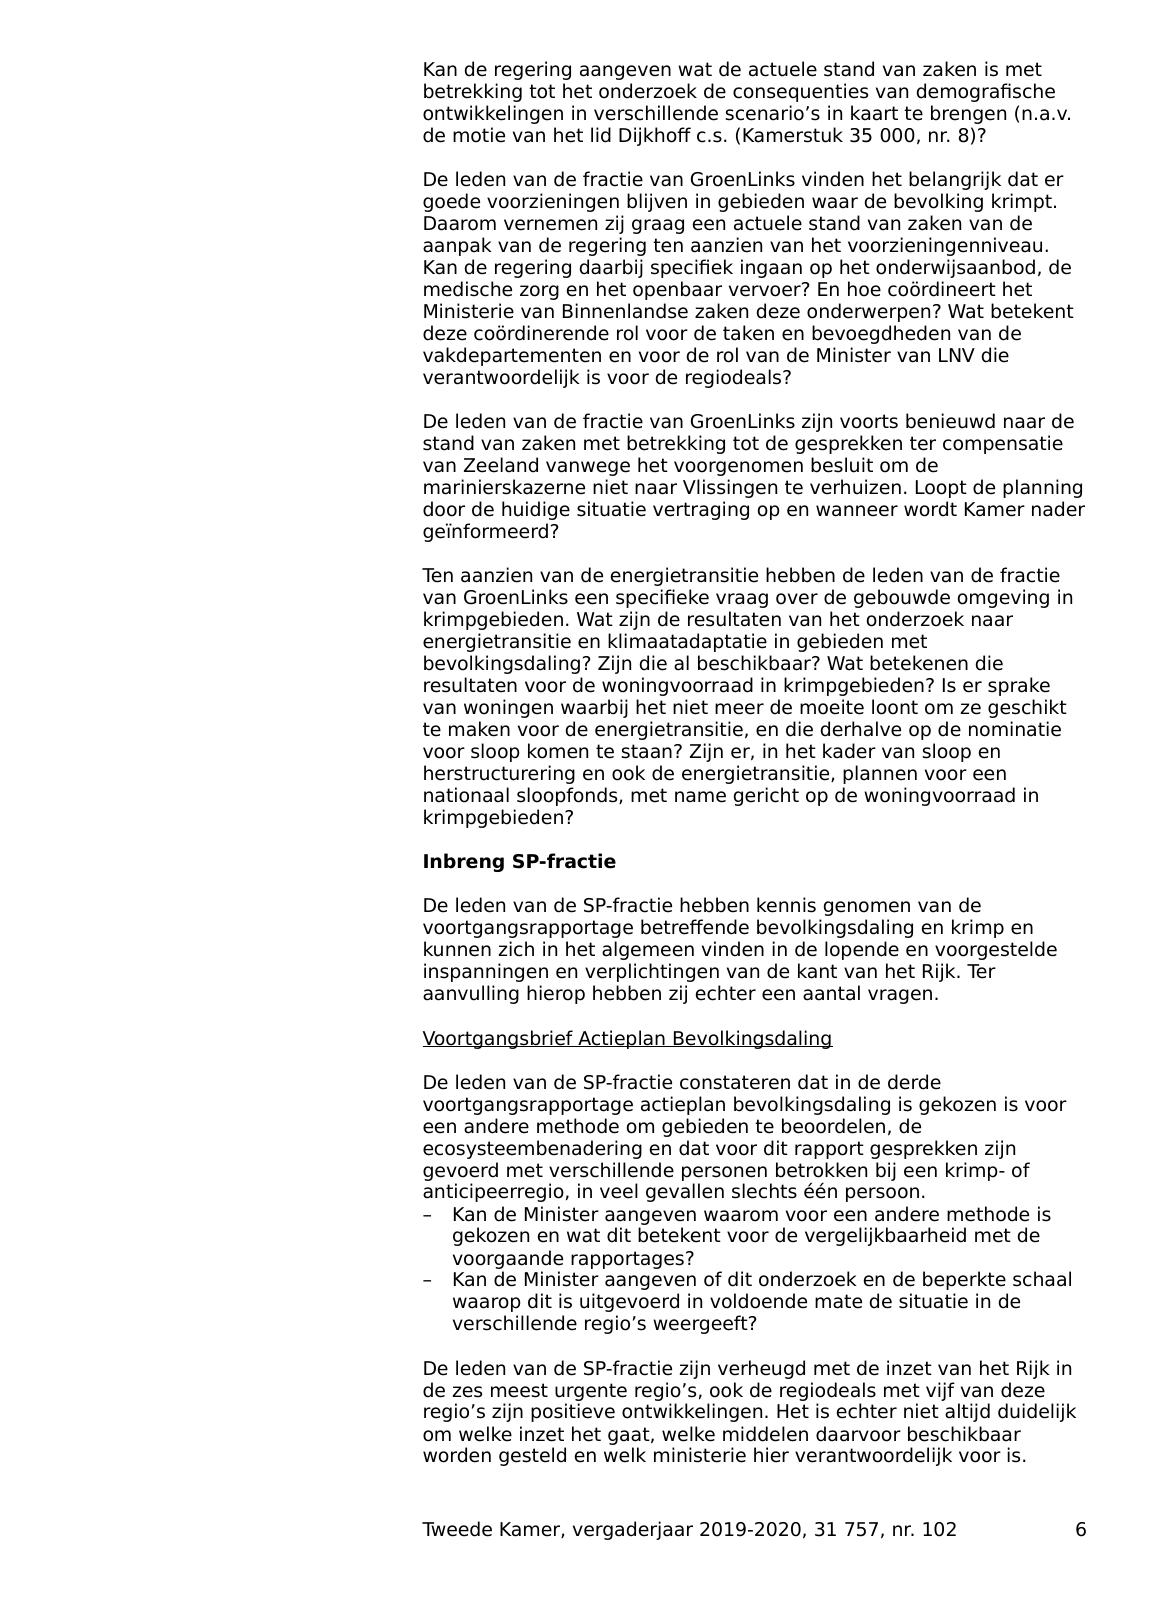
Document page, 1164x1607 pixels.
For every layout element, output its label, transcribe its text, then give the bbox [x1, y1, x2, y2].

text De leden van de fractie van GroenLinks vinden het belangrijk dat er goede voorzieningen blijven in gebieden waar de bevolking krimpt. Daarom vernemen zij graag een actuele stand van zaken van de aanpak van de regering ten aanzien van het voorzieningenniveau. Kan de regering daarbij specifiek ingaan op het onderwijsaanbod, de medische zorg en het openbaar vervoer? En hoe coördineert het Ministerie van Binnenlandse zaken deze onderwerpen? Wat betekent deze coördinerende rol voor de taken en bevoegdheden van de vakdepartementen en voor de rol van de Minister van LNV die verantwoordelijk is voor de regiodeals? [422, 169, 1087, 389]
text – Kan de Minister aangeven waarom voor een andere methode is gekozen en wat dit betekent voor de vergelijkbaarheid met de voorgaande rapportages? [422, 1203, 1087, 1269]
text Kan de regering aangeven wat de actuele stand van zaken is met betrekking tot het onderzoek de consequenties van demografische ontwikkelingen in verschillende scenario’s in kaart te brengen (n.a.v. de motie van het lid Dijkhoff c.s. (Kamerstuk 35 000, nr. 8)? [422, 59, 1087, 147]
text De leden van de fractie van GroenLinks zijn voorts benieuwd naar de stand van zaken met betrekking tot de gesprekken ter compensatie van Zeeland vanwege het voorgenomen besluit om de marinierskazerne niet naar Vlissingen te verhuizen. Loopt de planning door de huidige situatie vertraging op en wanneer wordt Kamer nader geïnformeerd? [422, 411, 1087, 543]
text De leden van de SP-fractie zijn verheugd met de inzet van het Rijk in de zes meest urgente regio’s, ook de regiodeals met vijf van deze regio’s zijn positieve ontwikkelingen. Het is echter niet altijd duidelijk om welke inzet het gaat, welke middelen daarvoor beschikbaar worden gesteld en welk ministerie hier verantwoordelijk voor is. [422, 1357, 1087, 1467]
text De leden van de SP-fractie constateren dat in de derde voortgangsrapportage actieplan bevolkingsdaling is gekozen is voor een andere methode om gebieden te beoordelen, de ecosysteembenadering en dat voor dit rapport gesprekken zijn gevoerd met verschillende personen betrokken bij een krimp- of anticipeerregio, in veel gevallen slechts één persoon. [422, 1072, 1087, 1203]
text Ten aanzien van de energietransitie hebben de leden van de fractie van GroenLinks een specifieke vraag over de gebouwde omgeving in krimpgebieden. Wat zijn de resultaten van het onderzoek naar energietransitie en klimaatadaptatie in gebieden met bevolkingsdaling? Zijn die al beschikbaar? Wat betekenen die resultaten voor de woningvoorraad in krimpgebieden? Is er sprake van woningen waarbij het niet meer de moeite loont om ze geschikt te maken voor de energietransitie, en die derhalve op de nominatie voor sloop komen te staan? Zijn er, in het kader van sloop en herstructurering en ook de energietransitie, plannen voor een nationaal sloopfonds, met name gericht op de woningvoorraad in krimpgebieden? [422, 565, 1087, 829]
subtitle Voortgangsbrief Actieplan Bevolkingsdaling [422, 1027, 1087, 1049]
text – Kan de Minister aangeven of dit onderzoek en de beperkte schaal waarop dit is uitgevoerd in voldoende mate de situatie in de verschillende regio’s weergeeft? [422, 1269, 1087, 1335]
subtitle Inbreng SP-fractie [422, 851, 1087, 873]
text De leden van de SP-fractie hebben kennis genomen van de voortgangsrapportage betreffende bevolkingsdaling en krimp en kunnen zich in het algemeen vinden in de lopende en voorgestelde inspanningen en verplichtingen van de kant van het Rijk. Ter aanvulling hierop hebben zij echter een aantal vragen. [422, 895, 1087, 1005]
